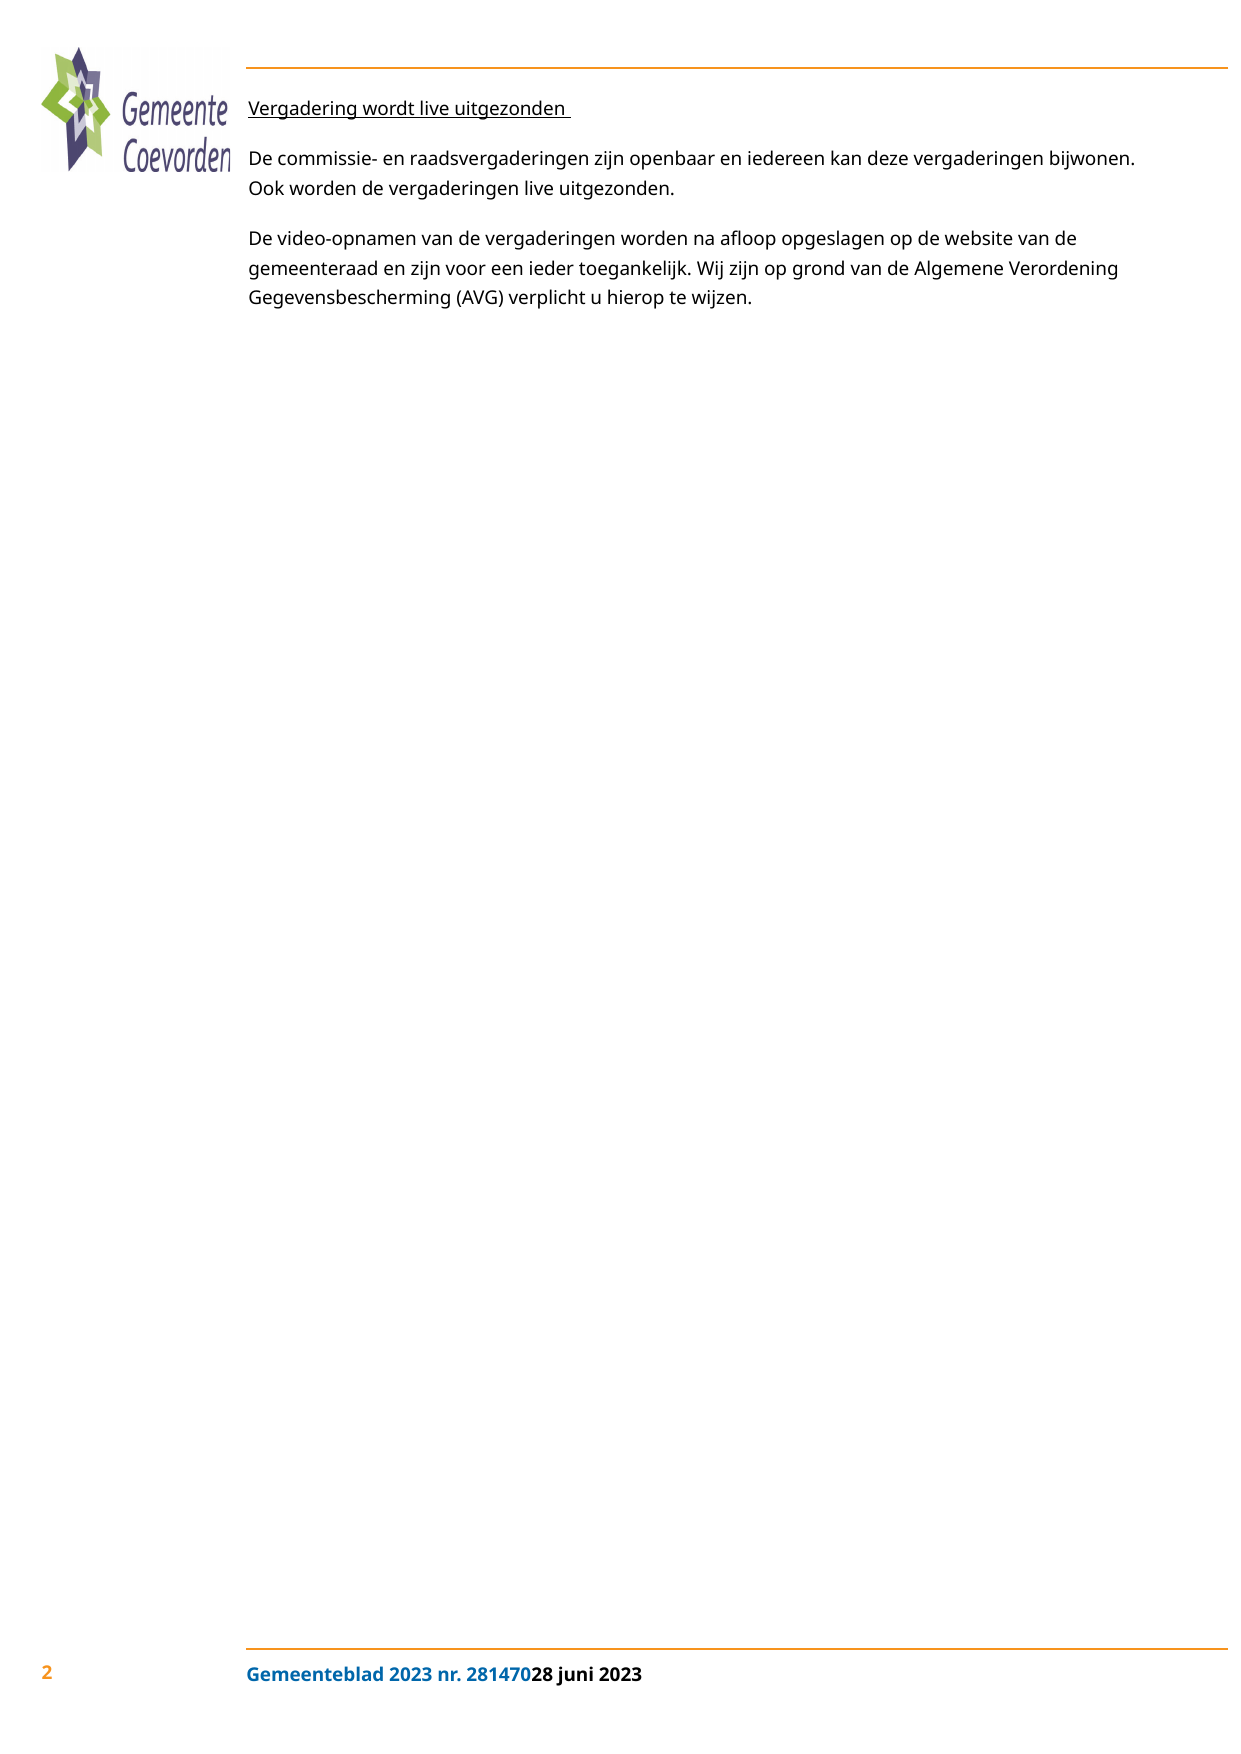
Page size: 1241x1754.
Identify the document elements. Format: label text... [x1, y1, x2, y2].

picture [41, 47, 231, 172]
text Vergadering wordt live uitgezonden [248, 95, 1152, 121]
text De commissie- en raadsvergaderingen zijn openbaar en iedereen kan deze vergaderingen bijwonen. Ook worden de vergaderingen live uitgezonden. [248, 145, 1152, 201]
text De video-opnamen van de vergaderingen worden na afloop opgeslagen op de website van de gemeenteraad en zijn voor een ieder toegankelijk. Wij zijn op grond van de Algemene Verordening Gegevensbescherming (AVG) verplicht u hierop te wijzen. [248, 225, 1152, 310]
